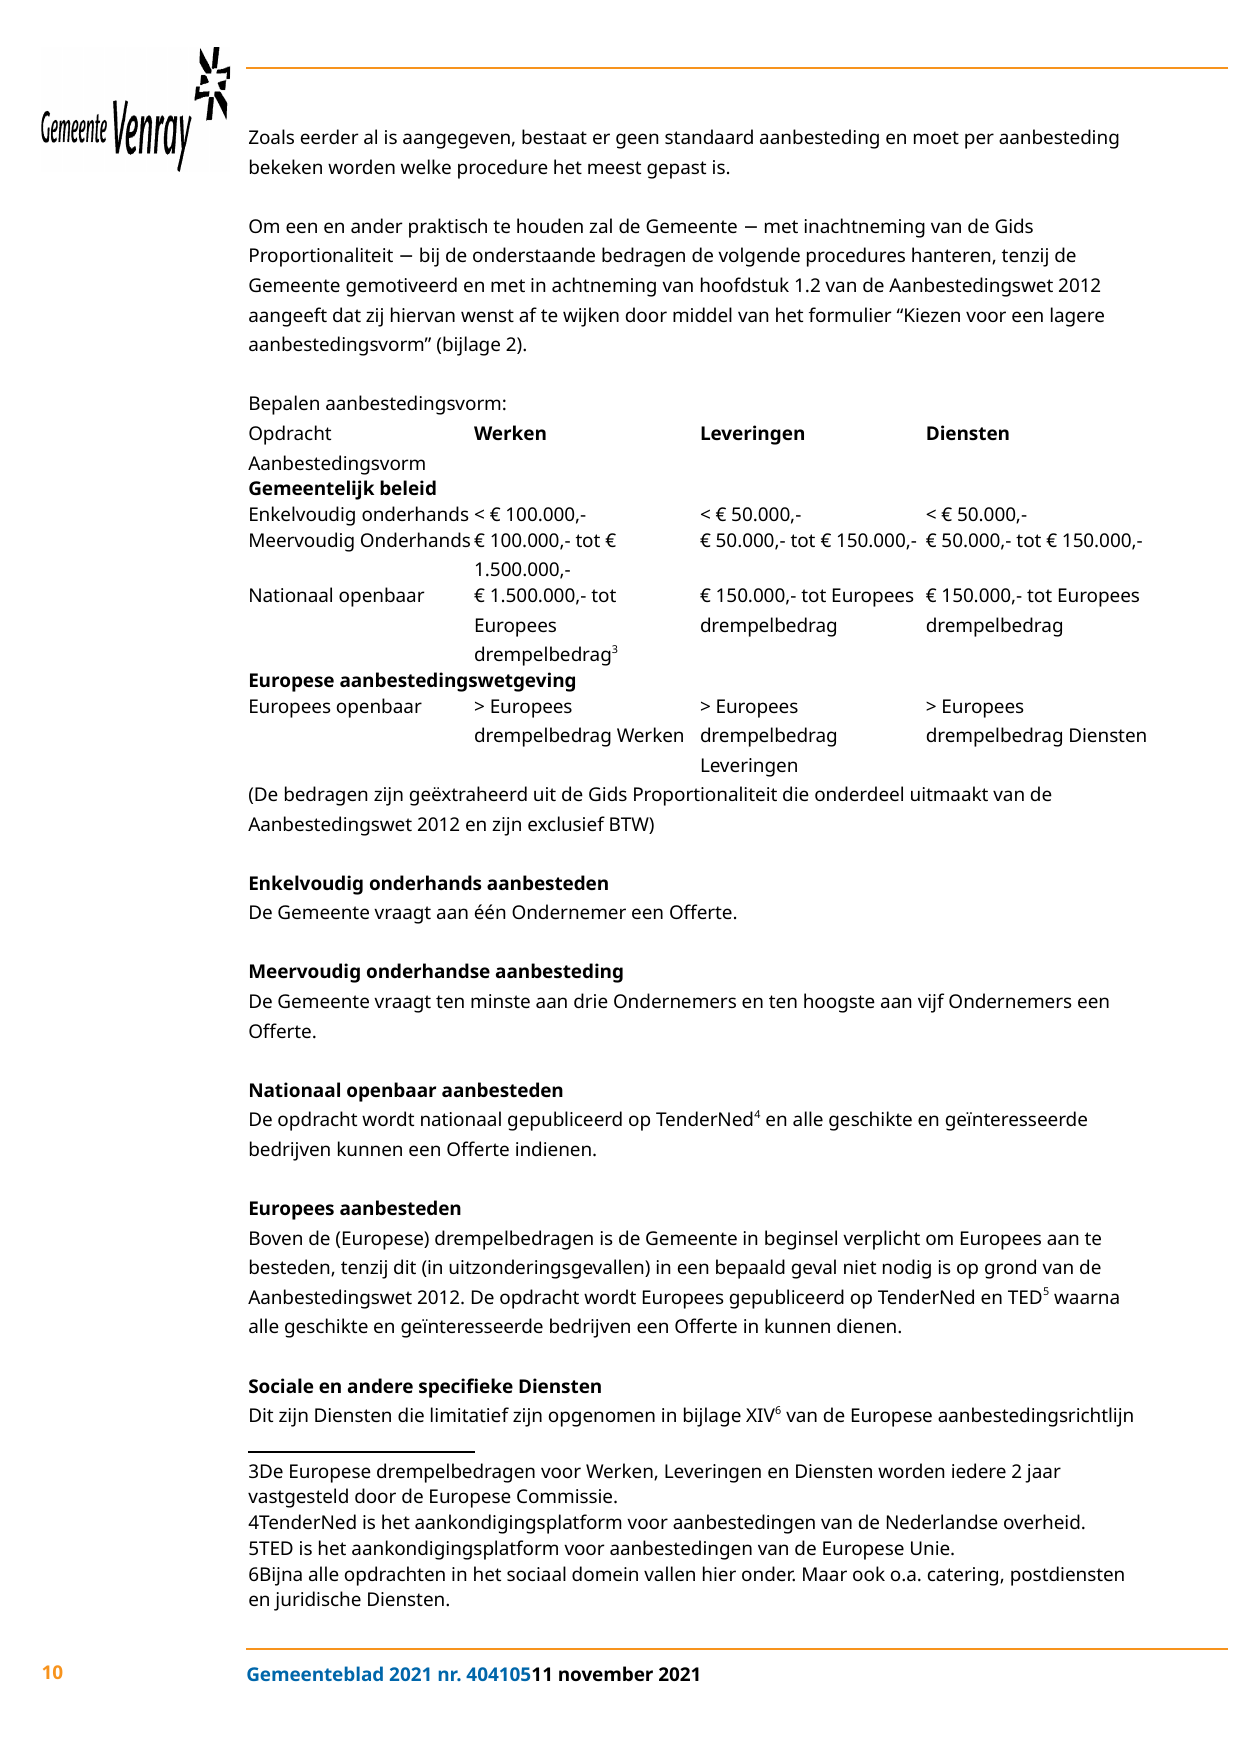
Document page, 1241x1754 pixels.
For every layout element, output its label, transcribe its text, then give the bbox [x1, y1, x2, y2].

table_cell > Europees drempelbedrag Werken [474, 693, 700, 778]
table_cell € 1.500.000,- tot Europees drempelbedrag [474, 583, 700, 667]
text Zoals eerder al is aangegeven, bestaat er geen standaard aanbesteding en moet per aanbesteding bekeken worden welke procedure het meest gepast is. [248, 124, 1152, 180]
table_cell > Europees drempelbedrag Diensten [926, 693, 1152, 778]
table_cell € 150.000,- tot Europees drempelbedrag [926, 583, 1152, 667]
text De Gemeente vraagt ten minste aan drie Ondernemers en ten hoogste aan vijf Ondernemers een Offerte. [248, 988, 1152, 1043]
text Boven de (Europese) drempelbedragen is de Gemeente in beginsel verplicht om Europees aan te besteden, tenzij dit (in uitzonderingsgevallen) in een bepaald geval niet nodig is op grond van de Aanbestedingswet 2012. De opdracht wordt Europees gepubliceerd op TenderNed en TED waarna alle geschikte en geïnteresseerde bedrijven een Offerte in kunnen dienen. [248, 1225, 1152, 1339]
text Nationaal openbaar aanbesteden [248, 1077, 1152, 1103]
picture [41, 47, 231, 172]
table_cell € 50.000,- tot € 150.000,- [926, 527, 1152, 582]
text De Gemeente vraagt aan één Ondernemer een Offerte. [248, 899, 1152, 925]
text Sociale en andere specifieke Diensten [248, 1373, 1152, 1398]
table_cell € 100.000,- tot € 1.500.000,- [474, 527, 700, 582]
table_header Diensten [926, 420, 1152, 476]
table_cell Europese aanbestedingswetgeving [248, 667, 1152, 693]
table_cell Meervoudig Onderhands [248, 527, 474, 582]
text Dit zijn Diensten die limitatief zijn opgenomen in bijlage XIV van de Europese aanbestedingsrichtlijn [248, 1402, 1152, 1428]
text Europees aanbesteden [248, 1195, 1152, 1221]
table_cell Nationaal openbaar [248, 583, 474, 667]
text TenderNed is het aankondigingsplatform voor aanbestedingen van de Nederlandse overheid. [248, 1509, 1152, 1535]
table_cell € 150.000,- tot Europees drempelbedrag [700, 583, 926, 667]
table_cell Enkelvoudig onderhands [248, 501, 474, 527]
table_cell € 50.000,- tot € 150.000,- [700, 527, 926, 582]
table_cell Europees openbaar [248, 693, 474, 778]
text Meervoudig onderhandse aanbesteding [248, 959, 1152, 984]
table_header Opdracht Aanbestedingsvorm [248, 420, 474, 476]
text Enkelvoudig onderhands aanbesteden [248, 870, 1152, 896]
table_cell Gemeentelijk beleid [248, 476, 1152, 501]
text Bijna alle opdrachten in het sociaal domein vallen hier onder. Maar ook o.a. catering, postdiensten en juridische Diensten. [248, 1561, 1152, 1612]
text (De bedragen zijn geëxtraheerd uit de Gids Proportionaliteit die onderdeel uitmaakt van de Aanbestedingswet 2012 en zijn exclusief BTW) [248, 781, 1152, 836]
text TED is het aankondigingsplatform voor aanbestedingen van de Europese Unie. [248, 1535, 1152, 1561]
table_cell > Europees drempelbedrag Leveringen [700, 693, 926, 778]
table_header Leveringen [700, 420, 926, 476]
table_cell < € 50.000,- [700, 501, 926, 527]
table_cell < € 100.000,- [474, 501, 700, 527]
text Om een en ander praktisch te houden zal de Gemeente − met inachtneming van de Gids Proportionaliteit − bij de onderstaande bedragen de volgende procedures hanteren, tenzij de Gemeente gemotiveerd en met in achtneming van hoofdstuk 1.2 van de Aanbestedingswet 2012 aangeeft dat zij hiervan wenst af te wijken door middel van het formulier “Kiezen voor een lagere aanbestedingsvorm” (bijlage 2). [248, 213, 1152, 357]
text De opdracht wordt nationaal gepubliceerd op TenderNed en alle geschikte en geïnteresseerde bedrijven kunnen een Offerte indienen. [248, 1107, 1152, 1162]
table_header Werken [474, 420, 700, 476]
table_cell < € 50.000,- [926, 501, 1152, 527]
text Bepalen aanbestedingsvorm: [248, 391, 1152, 416]
